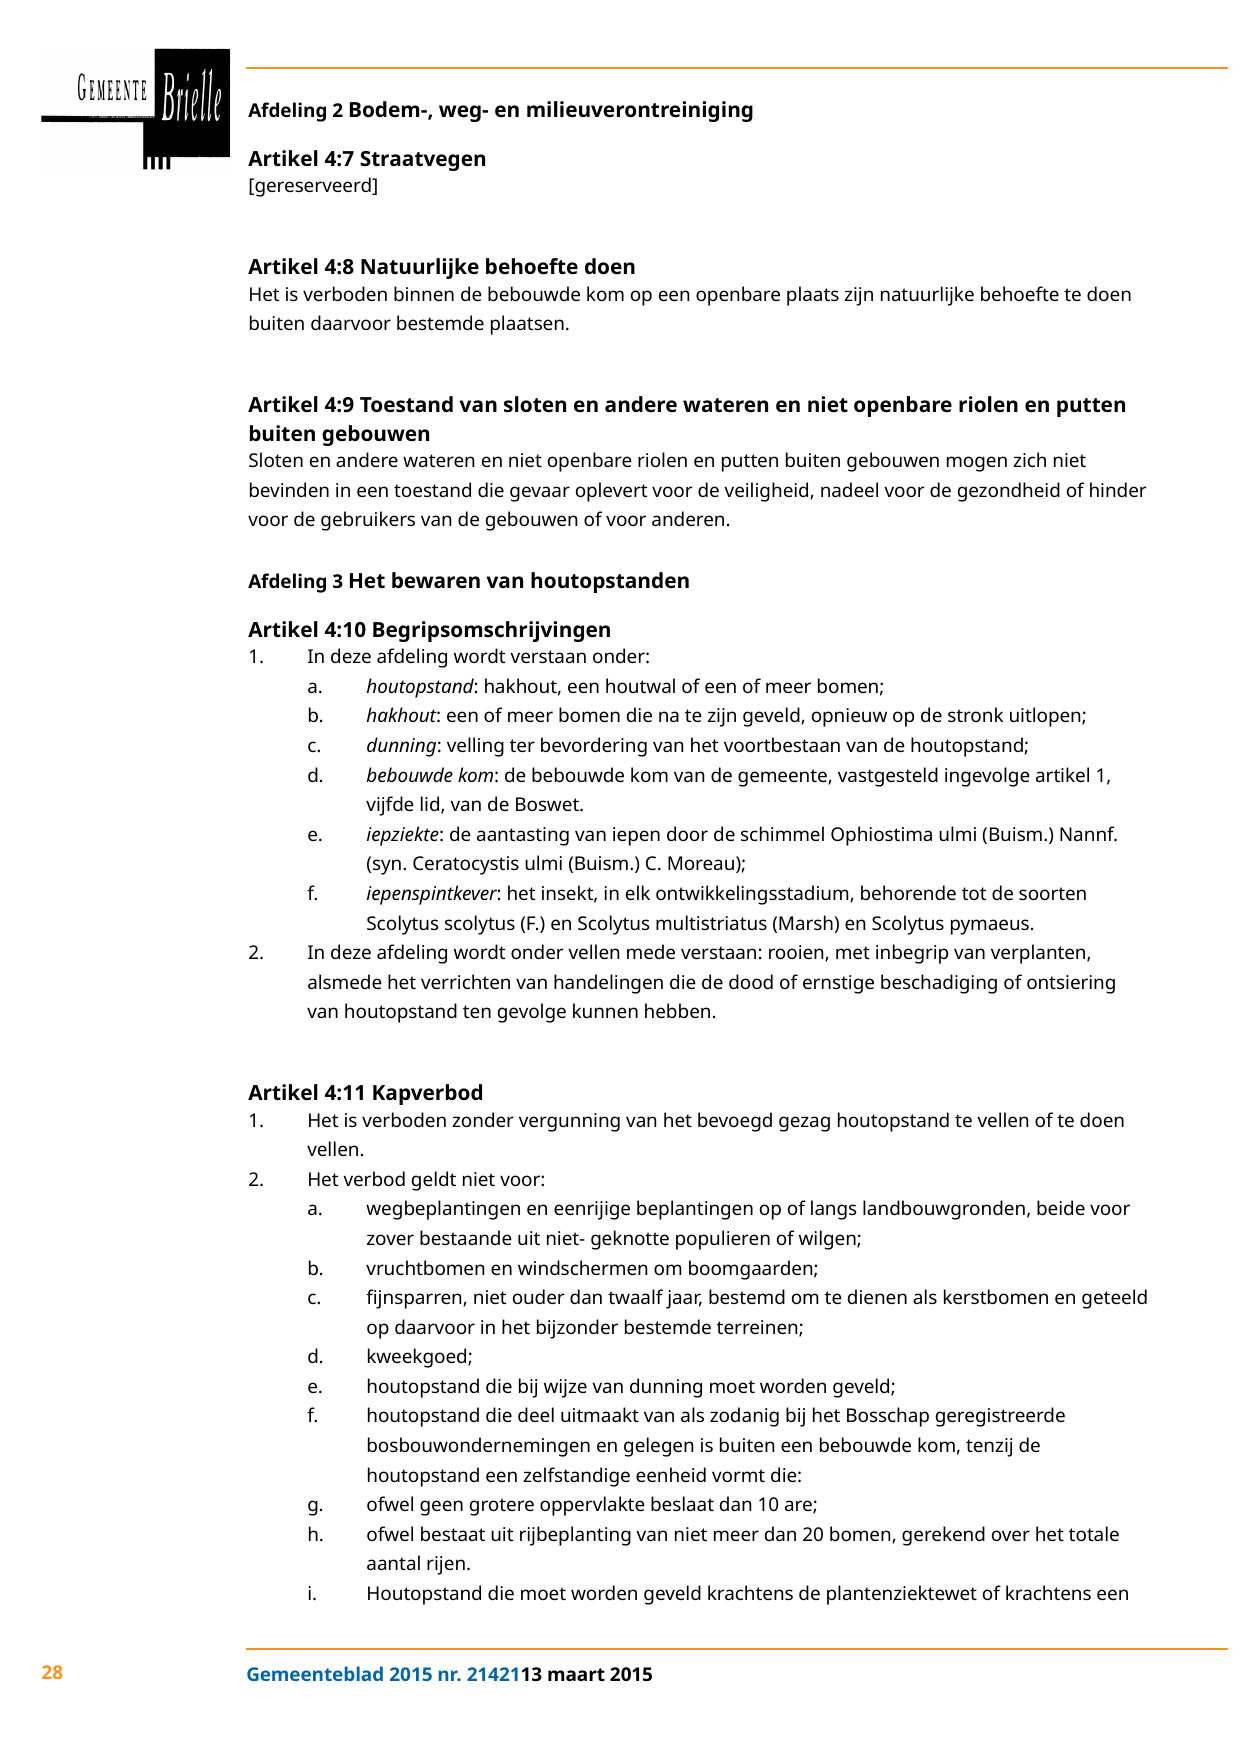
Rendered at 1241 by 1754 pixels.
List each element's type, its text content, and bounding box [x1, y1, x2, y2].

text Afdeling 3 Het bewaren van houtopstanden [248, 566, 1152, 594]
text Artikel 4:8 Natuurlijke behoefte doen [248, 252, 1152, 281]
list iepziekte: de aantasting van iepen door de schimmel Ophiostima ulmi (Buism.) Nannf. (syn. Ceratocystis ulmi (Buism.) C. Moreau); [307, 821, 1152, 876]
list iepenspintkever: het insekt, in elk ontwikkelingsstadium, behorende tot de soorten Scolytus scolytus (F.) en Scolytus multistriatus (Marsh) en Scolytus pymaeus. [307, 880, 1152, 935]
text Artikel 4:7 Straatvegen [248, 144, 1152, 172]
list In deze afdeling wordt onder vellen mede verstaan: rooien, met inbegrip van verplanten, alsmede het verrichten van handelingen die de dood of ernstige beschadiging of ontsiering van houtopstand ten gevolge kunnen hebben. [248, 939, 1152, 1024]
list Houtopstand die moet worden geveld krachtens de plantenziektewet of krachtens een [307, 1580, 1152, 1606]
list wegbeplantingen en eenrijige beplantingen op of langs landbouwgronden, beide voor zover bestaande uit niet- geknotte populieren of wilgen; [307, 1196, 1152, 1251]
list houtopstand die bij wijze van dunning moet worden geveld; [307, 1373, 1152, 1399]
list houtopstand: hakhout, een houtwal of een of meer bomen; [307, 673, 1152, 699]
list fijnsparren, niet ouder dan twaalf jaar, bestemd om te dienen als kerstbomen en geteeld op daarvoor in het bijzonder bestemde terreinen; [307, 1284, 1152, 1340]
list Het verbod geldt niet voor: [248, 1166, 1152, 1192]
list bebouwde kom: de bebouwde kom van de gemeente, vastgesteld ingevolge artikel 1, vijfde lid, van de Boswet. [307, 762, 1152, 817]
list hakhout: een of meer bomen die na te zijn geveld, opnieuw op de stronk uitlopen; [307, 703, 1152, 728]
list houtopstand die deel uitmaakt van als zodanig bij het Bosschap geregistreerde bosbouwondernemingen en gelegen is buiten een bebouwde kom, tenzij de houtopstand een zelfstandige eenheid vormt die: [307, 1403, 1152, 1488]
list kweekgoed; [307, 1343, 1152, 1369]
text Artikel 4:11 Kapverbod [248, 1078, 1152, 1107]
list ofwel geen grotere oppervlakte beslaat dan 10 are; [307, 1491, 1152, 1517]
text Artikel 4:10 Begripsomschrijvingen [248, 615, 1152, 643]
text Afdeling 2 Bodem-, weg- en milieuverontreiniging [248, 95, 1152, 123]
list Het is verboden zonder vergunning van het bevoegd gezag houtopstand te vellen of te doen vellen. [248, 1107, 1152, 1162]
list dunning: velling ter bevordering van het voortbestaan van de houtopstand; [307, 732, 1152, 758]
text Sloten en andere wateren en niet openbare riolen en putten buiten gebouwen mogen zich niet bevinden in een toestand die gevaar oplevert voor de veiligheid, nadeel voor de gezondheid of hinder voor de gebruikers van de gebouwen of voor anderen. [248, 447, 1152, 532]
text Het is verboden binnen de bebouwde kom op een openbare plaats zijn natuurlijke behoefte te doen buiten daarvoor bestemde plaatsen. [248, 281, 1152, 336]
text Artikel 4:9 Toestand van sloten en andere wateren en niet openbare riolen en putten buiten gebouwen [248, 391, 1152, 447]
picture [41, 47, 231, 172]
list ofwel bestaat uit rijbeplanting van niet meer dan 20 bomen, gerekend over het totale aantal rijen. [307, 1521, 1152, 1576]
list vruchtbomen en windschermen om boomgaarden; [307, 1255, 1152, 1281]
list In deze afdeling wordt verstaan onder: [248, 643, 1152, 669]
text [gereserveerd] [248, 172, 1152, 198]
